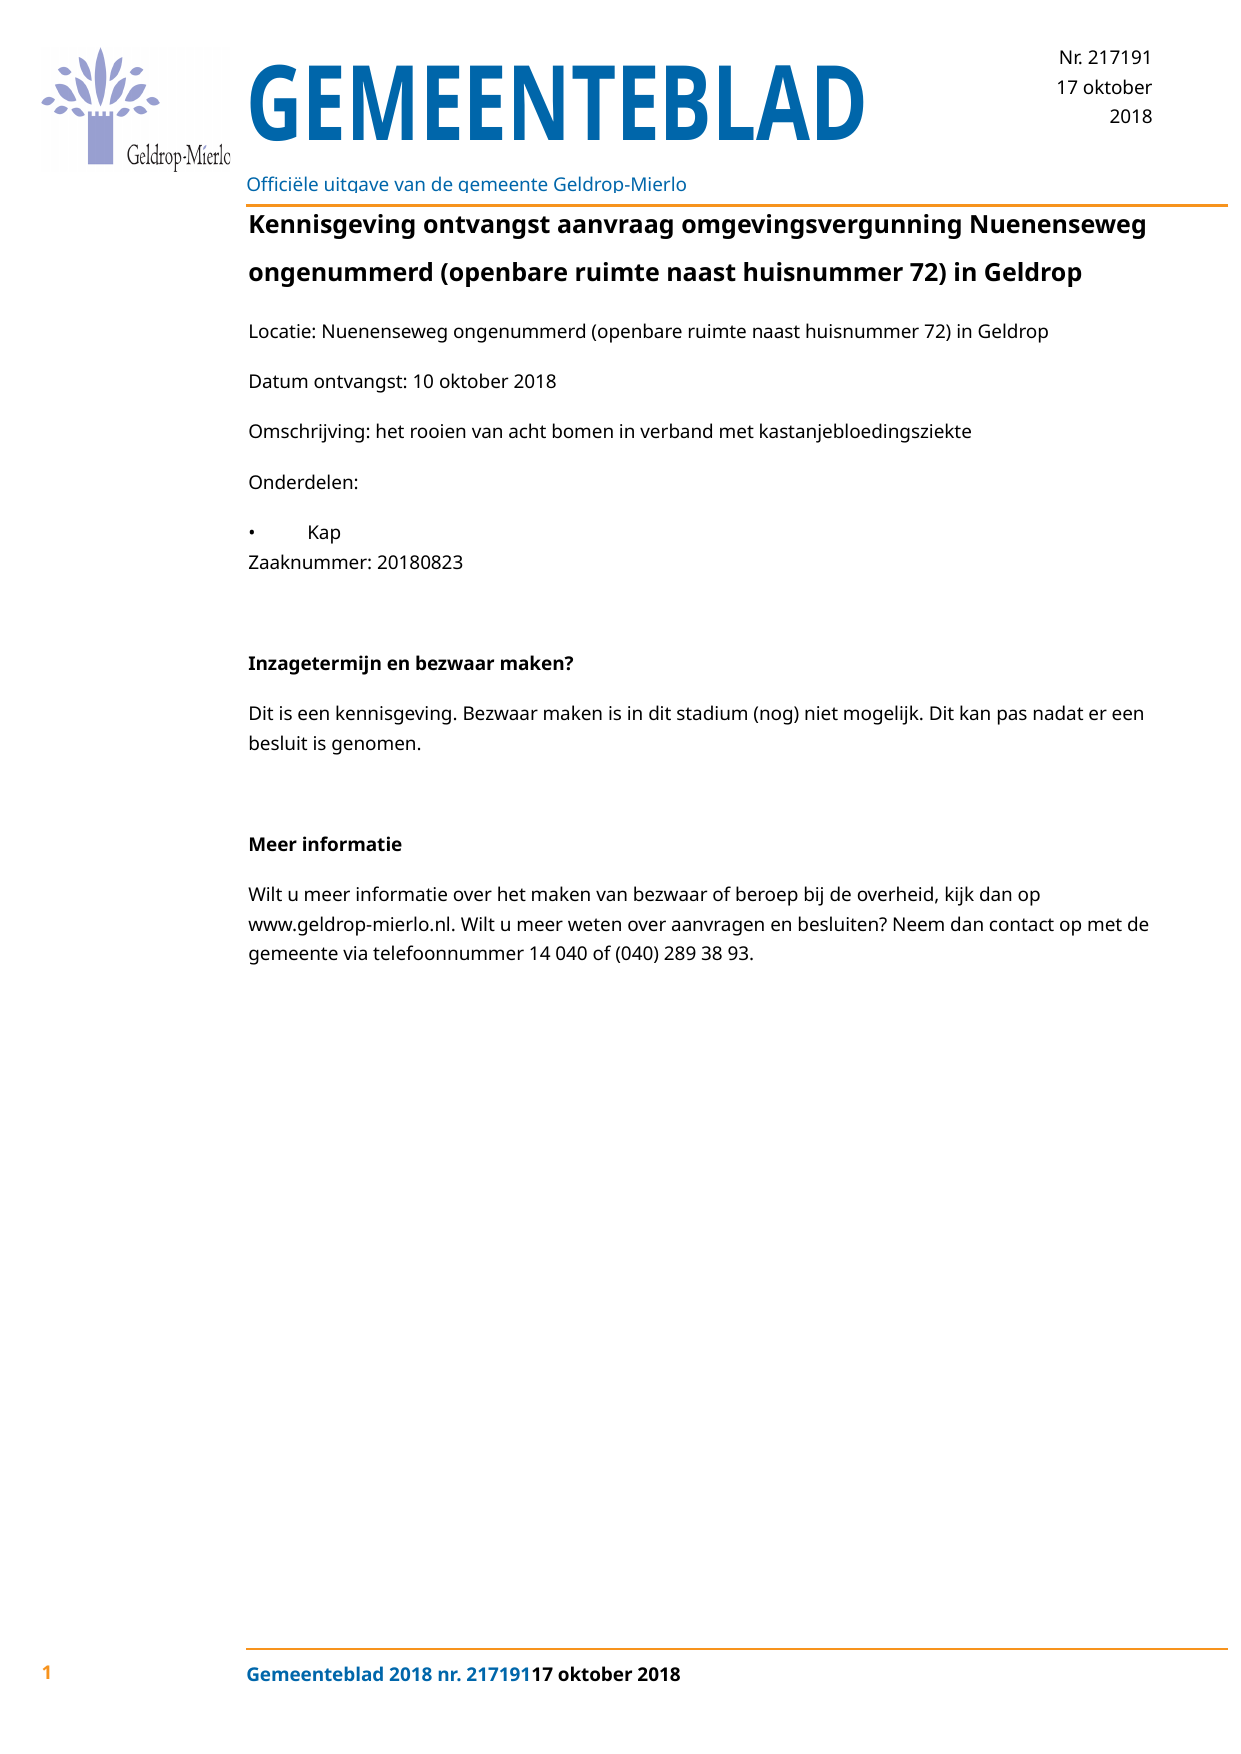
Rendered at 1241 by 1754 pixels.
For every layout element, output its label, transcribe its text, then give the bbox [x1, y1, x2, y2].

text Onderdelen: [248, 469, 1152, 495]
text Kennisgeving ontvangst aanvraag omgevingsvergunning Nuenenseweg ongenummerd (openbare ruimte naast huisnummer 72) in Geldrop [248, 207, 1152, 288]
text Dit is een kennisgeving. Bezwaar maken is in dit stadium (nog) niet mogelijk. Dit kan pas nadat er een besluit is genomen. [248, 700, 1152, 756]
text Zaaknummer: 20180823 [248, 549, 1152, 575]
text Wilt u meer informatie over het maken van bezwaar of beroep bij de overheid, kijk dan op www.geldrop-mierlo.nl. Wilt u meer weten over aanvragen en besluiten? Neem dan contact op met de gemeente via telefoonnummer 14 040 of (040) 289 38 93. [248, 881, 1152, 966]
text Omschrijving: het rooien van acht bomen in verband met kastanjebloedingsziekte [248, 419, 1152, 444]
text Locatie: Nuenenseweg ongenummerd (openbare ruimte naast huisnummer 72) in Geldrop [248, 318, 1152, 344]
text Inzagetermijn en bezwaar maken? [248, 650, 1152, 676]
text Meer informatie [248, 831, 1152, 857]
text Datum ontvangst: 10 oktober 2018 [248, 368, 1152, 394]
list Kap [248, 519, 1152, 545]
picture [41, 47, 231, 172]
